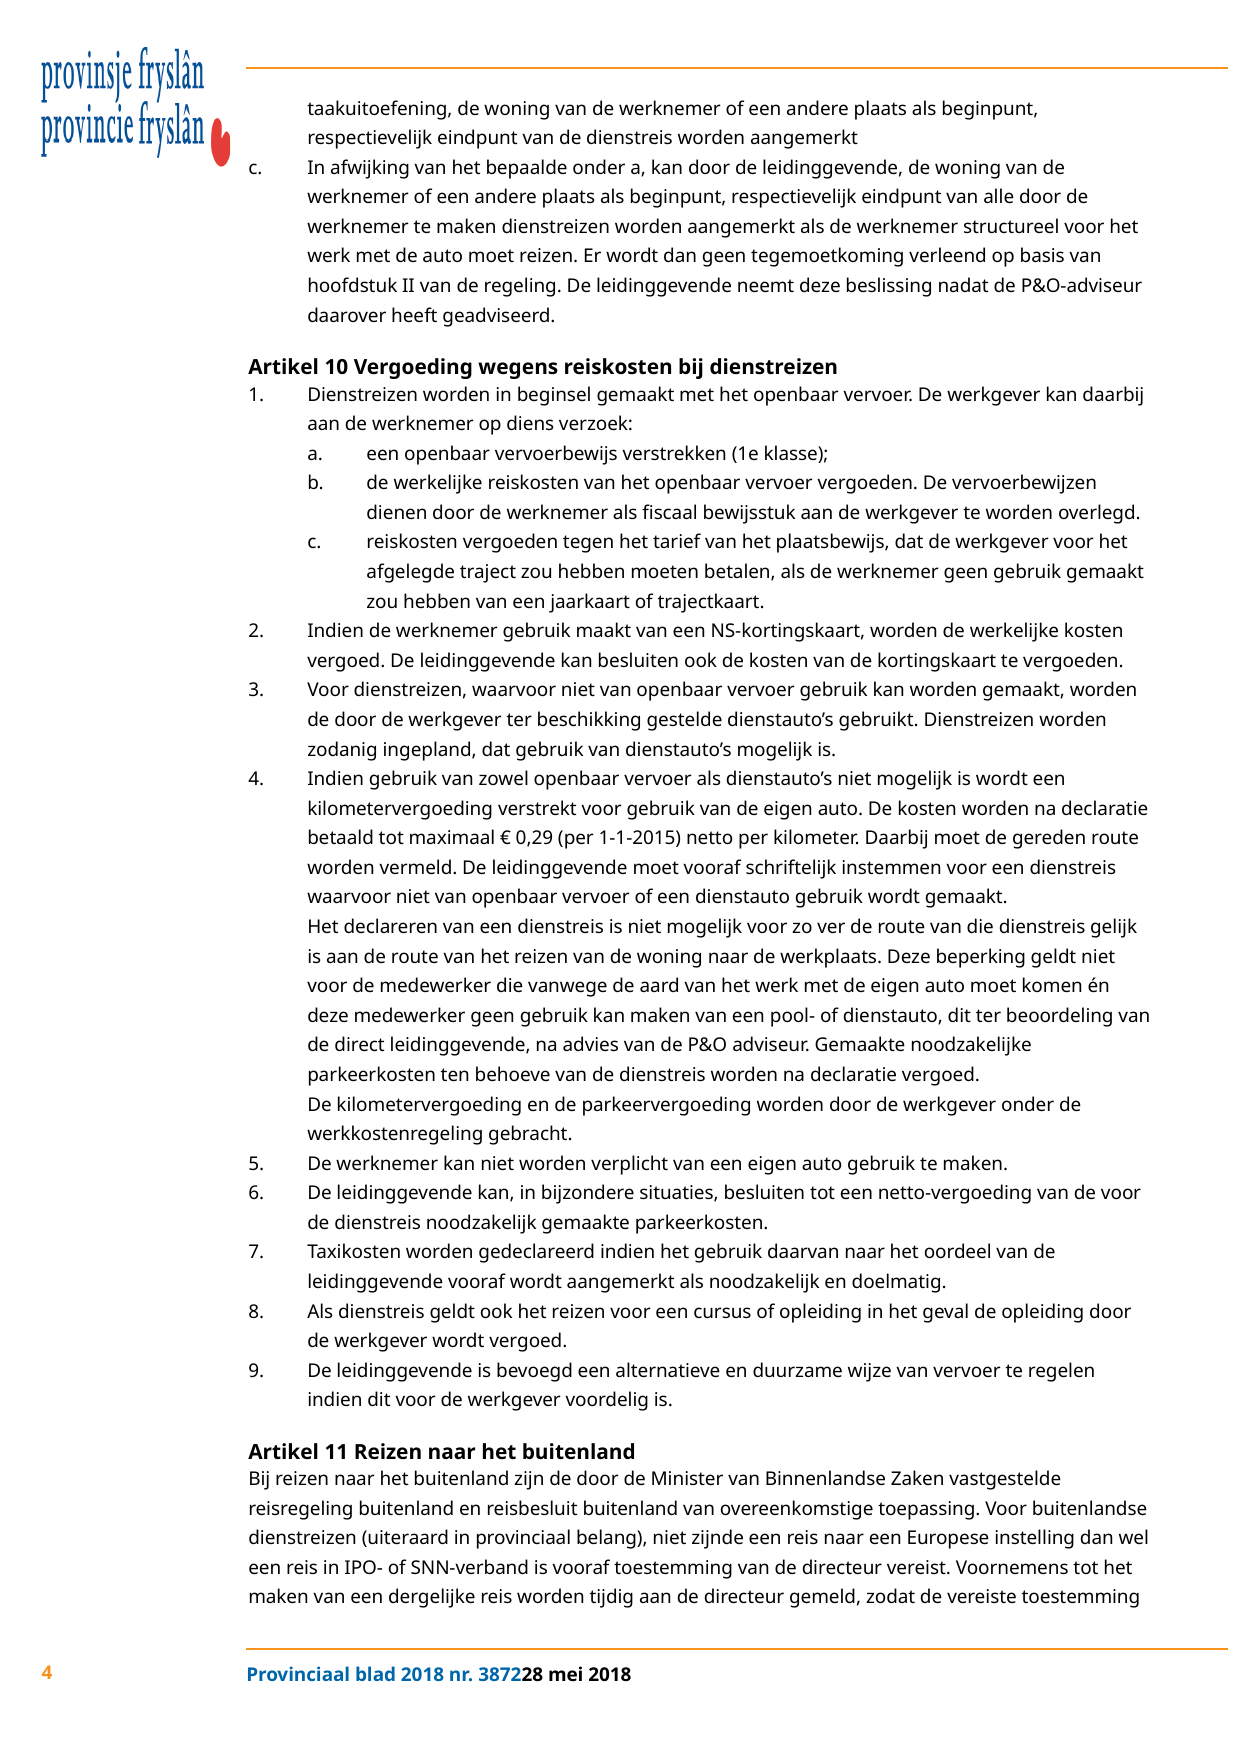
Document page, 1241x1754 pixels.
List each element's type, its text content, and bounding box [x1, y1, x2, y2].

list Taxikosten worden gedeclareerd indien het gebruik daarvan naar het oordeel van de leidinggevende vooraf wordt aangemerkt als noodzakelijk en doelmatig. [248, 1239, 1152, 1294]
list een openbaar vervoerbewijs verstrekken (1e klasse); [307, 440, 1152, 466]
list Dienstreizen worden in beginsel gemaakt met het openbaar vervoer. De werkgever kan daarbij aan de werknemer op diens verzoek: [248, 381, 1152, 436]
list Indien gebruik van zowel openbaar vervoer als dienstauto’s niet mogelijk is wordt een kilometervergoeding verstrekt voor gebruik van de eigen auto. De kosten worden na declaratie betaald tot maximaal € 0,29 (per 1-1-2015) netto per kilometer. Daarbij moet de gereden route worden vermeld. De leidinggevende moet vooraf schriftelijk instemmen voor een dienstreis waarvoor niet van openbaar vervoer of een dienstauto gebruik wordt gemaakt. [248, 765, 1152, 909]
list Voor dienstreizen, waarvoor niet van openbaar vervoer gebruik kan worden gemaakt, worden de door de werkgever ter beschikking gestelde dienstauto’s gebruikt. Dienstreizen worden zodanig ingepland, dat gebruik van dienstauto’s mogelijk is. [248, 677, 1152, 761]
list taakuitoefening, de woning van de werknemer of een andere plaats als beginpunt, respectievelijk eindpunt van de dienstreis worden aangemerkt [248, 95, 1152, 150]
list reiskosten vergoeden tegen het tarief van het plaatsbewijs, dat de werkgever voor het afgelegde traject zou hebben moeten betalen, als de werknemer geen gebruik gemaakt zou hebben van een jaarkaart of trajectkaart. [307, 529, 1152, 613]
list De werknemer kan niet worden verplicht van een eigen auto gebruik te maken. [248, 1150, 1152, 1176]
list In afwijking van het bepaalde onder a, kan door de leidinggevende, de woning van de werknemer of een andere plaats als beginpunt, respectievelijk eindpunt van alle door de werknemer te maken dienstreizen worden aangemerkt als de werknemer structureel voor het werk met de auto moet reizen. Er wordt dan geen tegemoetkoming verleend op basis van hoofdstuk II van de regeling. De leidinggevende neemt deze beslissing nadat de P&O-adviseur daarover heeft geadviseerd. [248, 154, 1152, 328]
list Indien de werknemer gebruik maakt van een NS-kortingskaart, worden de werkelijke kosten vergoed. De leidinggevende kan besluiten ook de kosten van de kortingskaart te vergoeden. [248, 617, 1152, 673]
text Bij reizen naar het buitenland zijn de door de Minister van Binnenlandse Zaken vastgestelde reisregeling buitenland en reisbesluit buitenland van overeenkomstige toepassing. Voor buitenlandse dienstreizen (uiteraard in provinciaal belang), niet zijnde een reis naar een Europese instelling dan wel een reis in IPO- of SNN-verband is vooraf toestemming van de directeur vereist. Voornemens tot het maken van een dergelijke reis worden tijdig aan de directeur gemeld, zodat de vereiste toestemming [248, 1465, 1152, 1609]
list De kilometervergoeding en de parkeervergoeding worden door de werkgever onder de werkkostenregeling gebracht. [248, 1091, 1152, 1146]
text Artikel 11 Reizen naar het buitenland [248, 1437, 1152, 1465]
list Het declareren van een dienstreis is niet mogelijk voor zo ver de route van die dienstreis gelijk is aan de route van het reizen van de woning naar de werkplaats. Deze beperking geldt niet voor de medewerker die vanwege de aard van het werk met de eigen auto moet komen én deze medewerker geen gebruik kan maken van een pool- of dienstauto, dit ter beoordeling van de direct leidinggevende, na advies van de P&O adviseur. Gemaakte noodzakelijke parkeerkosten ten behoeve van de dienstreis worden na declaratie vergoed. [248, 913, 1152, 1087]
list De leidinggevende kan, in bijzondere situaties, besluiten tot een netto-vergoeding van de voor de dienstreis noodzakelijk gemaakte parkeerkosten. [248, 1179, 1152, 1235]
text Artikel 10 Vergoeding wegens reiskosten bij dienstreizen [248, 352, 1152, 381]
list de werkelijke reiskosten van het openbaar vervoer vergoeden. De vervoerbewijzen dienen door de werknemer als fiscaal bewijsstuk aan de werkgever te worden overlegd. [307, 469, 1152, 525]
picture [41, 47, 231, 172]
list Als dienstreis geldt ook het reizen voor een cursus of opleiding in het geval de opleiding door de werkgever wordt vergoed. [248, 1298, 1152, 1353]
list De leidinggevende is bevoegd een alternatieve en duurzame wijze van vervoer te regelen indien dit voor de werkgever voordelig is. [248, 1357, 1152, 1412]
